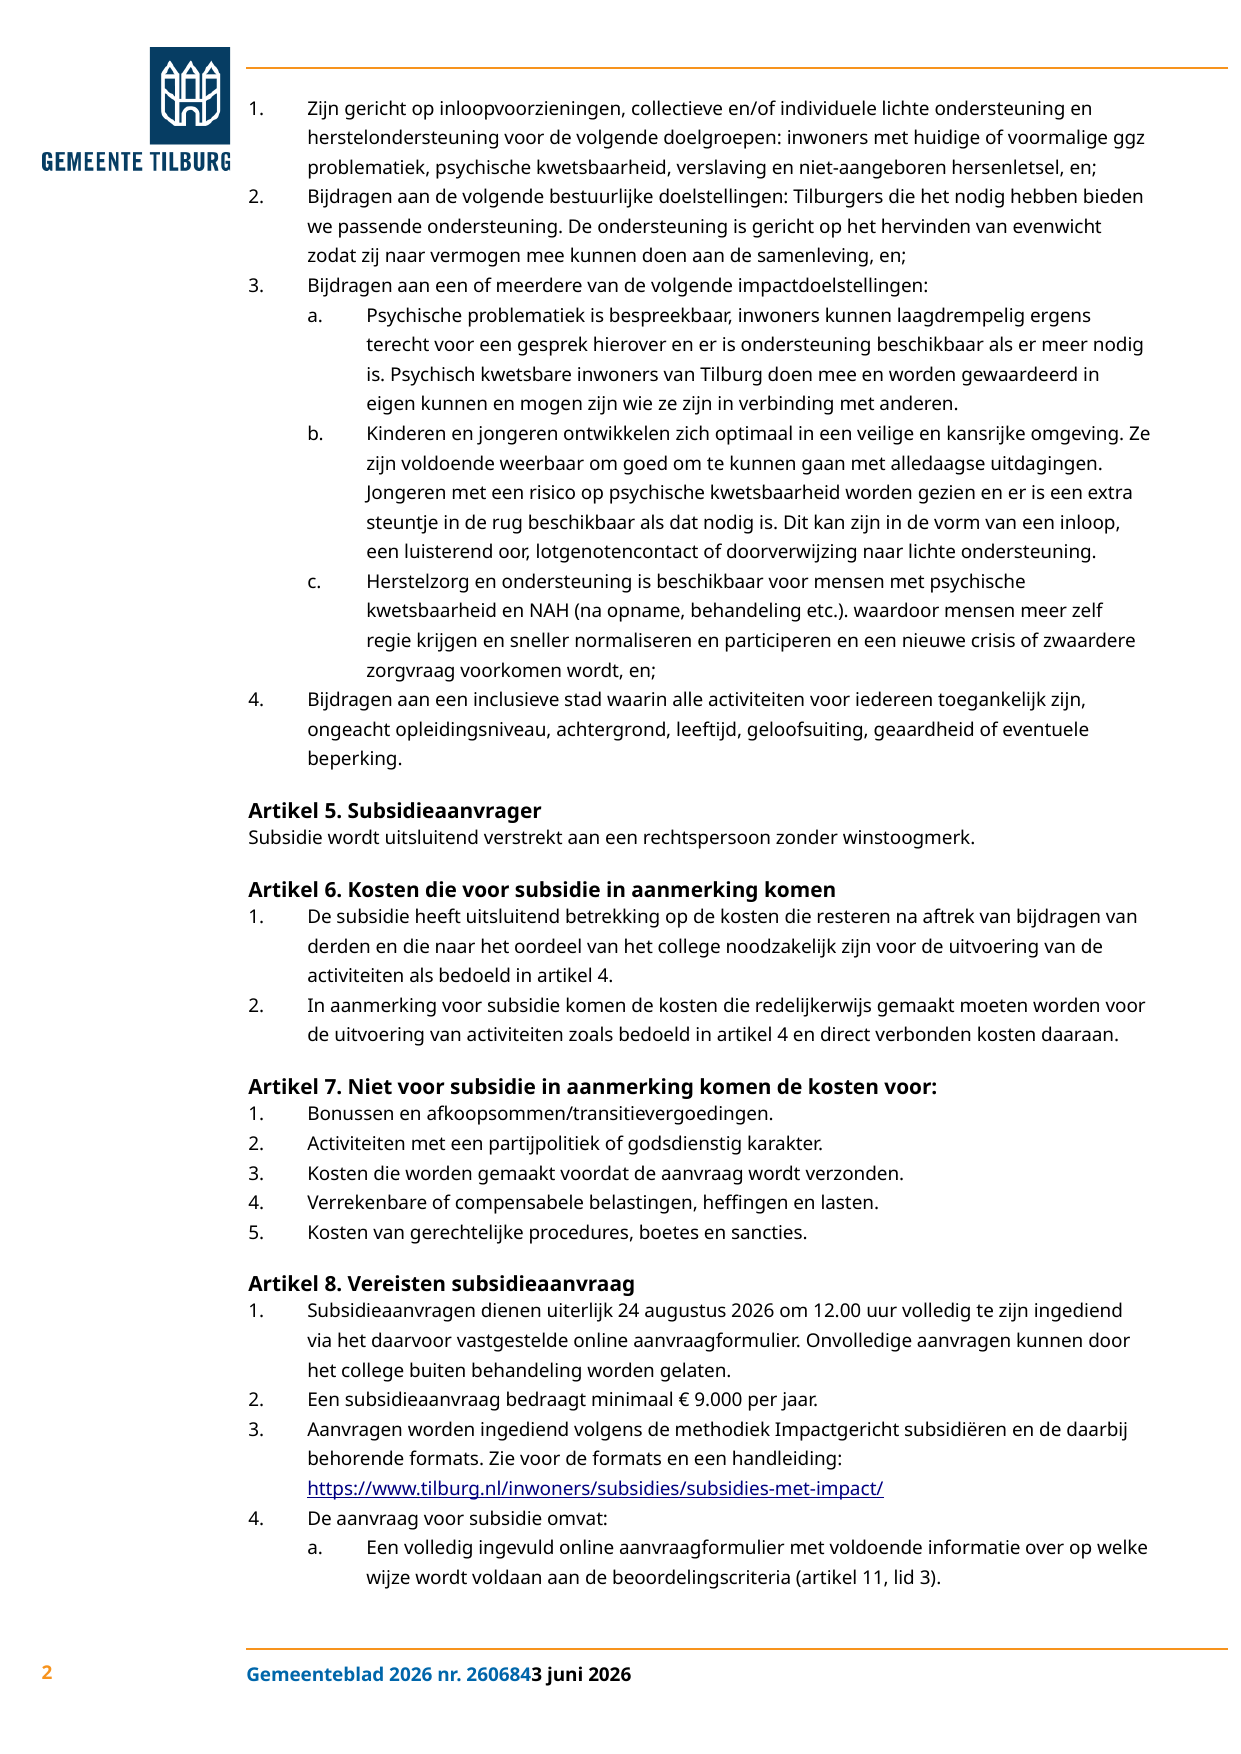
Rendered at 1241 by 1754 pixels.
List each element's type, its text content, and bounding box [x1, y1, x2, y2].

list De aanvraag voor subsidie omvat: [248, 1505, 1152, 1531]
list Zijn gericht op inloopvoorzieningen, collectieve en/of individuele lichte ondersteuning en herstelondersteuning voor de volgende doelgroepen: inwoners met huidige of voormalige ggz problematiek, psychische kwetsbaarheid, verslaving en niet-aangeboren hersenletsel, en; [248, 95, 1152, 180]
list Een subsidieaanvraag bedraagt minimaal € 9.000 per jaar. [248, 1386, 1152, 1412]
list Bonussen en afkoopsommen/transitievergoedingen. [248, 1101, 1152, 1126]
list In aanmerking voor subsidie komen de kosten die redelijkerwijs gemaakt moeten worden voor de uitvoering van activiteiten zoals bedoeld in artikel 4 en direct verbonden kosten daaraan. [248, 992, 1152, 1047]
list Een volledig ingevuld online aanvraagformulier met voldoende informatie over op welke wijze wordt voldaan aan de beoordelingscriteria (artikel 11, lid 3). [307, 1534, 1152, 1590]
picture [41, 47, 231, 172]
list Kinderen en jongeren ontwikkelen zich optimaal in een veilige en kansrijke omgeving. Ze zijn voldoende weerbaar om goed om te kunnen gaan met alledaagse uitdagingen. Jongeren met een risico op psychische kwetsbaarheid worden gezien en er is een extra steuntje in de rug beschikbaar als dat nodig is. Dit kan zijn in de vorm van een inloop, een luisterend oor, lotgenotencontact of doorverwijzing naar lichte ondersteuning. [307, 420, 1152, 564]
text Artikel 5. Subsidieaanvrager [248, 796, 1152, 824]
list Kosten van gerechtelijke procedures, boetes en sancties. [248, 1219, 1152, 1244]
list Herstelzorg en ondersteuning is beschikbaar voor mensen met psychische kwetsbaarheid en NAH (na opname, behandeling etc.). waardoor mensen meer zelf regie krijgen en sneller normaliseren en participeren en een nieuwe crisis of zwaardere zorgvraag voorkomen wordt, en; [307, 568, 1152, 683]
list Bijdragen aan een of meerdere van de volgende impactdoelstellingen: [248, 272, 1152, 298]
list Psychische problematiek is bespreekbaar, inwoners kunnen laagdrempelig ergens terecht voor een gesprek hierover en er is ondersteuning beschikbaar als er meer nodig is. Psychisch kwetsbare inwoners van Tilburg doen mee en worden gewaardeerd in eigen kunnen en mogen zijn wie ze zijn in verbinding met anderen. [307, 302, 1152, 416]
text Artikel 6. Kosten die voor subsidie in aanmerking komen [248, 875, 1152, 903]
list Bijdragen aan de volgende bestuurlijke doelstellingen: Tilburgers die het nodig hebben bieden we passende ondersteuning. De ondersteuning is gericht op het hervinden van evenwicht zodat zij naar vermogen mee kunnen doen aan de samenleving, en; [248, 183, 1152, 268]
list Activiteiten met een partijpolitiek of godsdienstig karakter. [248, 1130, 1152, 1156]
text Artikel 8. Vereisten subsidieaanvraag [248, 1269, 1152, 1298]
list Kosten die worden gemaakt voordat de aanvraag wordt verzonden. [248, 1160, 1152, 1185]
list Subsidieaanvragen dienen uiterlijk 24 augustus 2026 om 12.00 uur volledig te zijn ingediend via het daarvoor vastgestelde online aanvraagformulier. Onvolledige aanvragen kunnen door het college buiten behandeling worden gelaten. [248, 1298, 1152, 1383]
list Bijdragen aan een inclusieve stad waarin alle activiteiten voor iedereen toegankelijk zijn, ongeacht opleidingsniveau, achtergrond, leeftijd, geloofsuiting, geaardheid of eventuele beperking. [248, 686, 1152, 771]
list Verrekenbare of compensabele belastingen, heffingen en lasten. [248, 1189, 1152, 1215]
text Artikel 7. Niet voor subsidie in aanmerking komen de kosten voor: [248, 1072, 1152, 1101]
list Aanvragen worden ingediend volgens de methodiek Impactgericht subsidiëren en de daarbij behorende formats. Zie voor de formats en een handleiding: https://www.tilburg.nl/inwoners/subsidies/subsidies-met-impact/ [248, 1416, 1152, 1501]
list De subsidie heeft uitsluitend betrekking op de kosten die resteren na aftrek van bijdragen van derden en die naar het oordeel van het college noodzakelijk zijn voor de uitvoering van de activiteiten als bedoeld in artikel 4. [248, 903, 1152, 988]
text Subsidie wordt uitsluitend verstrekt aan een rechtspersoon zonder winstoogmerk. [248, 824, 1152, 850]
